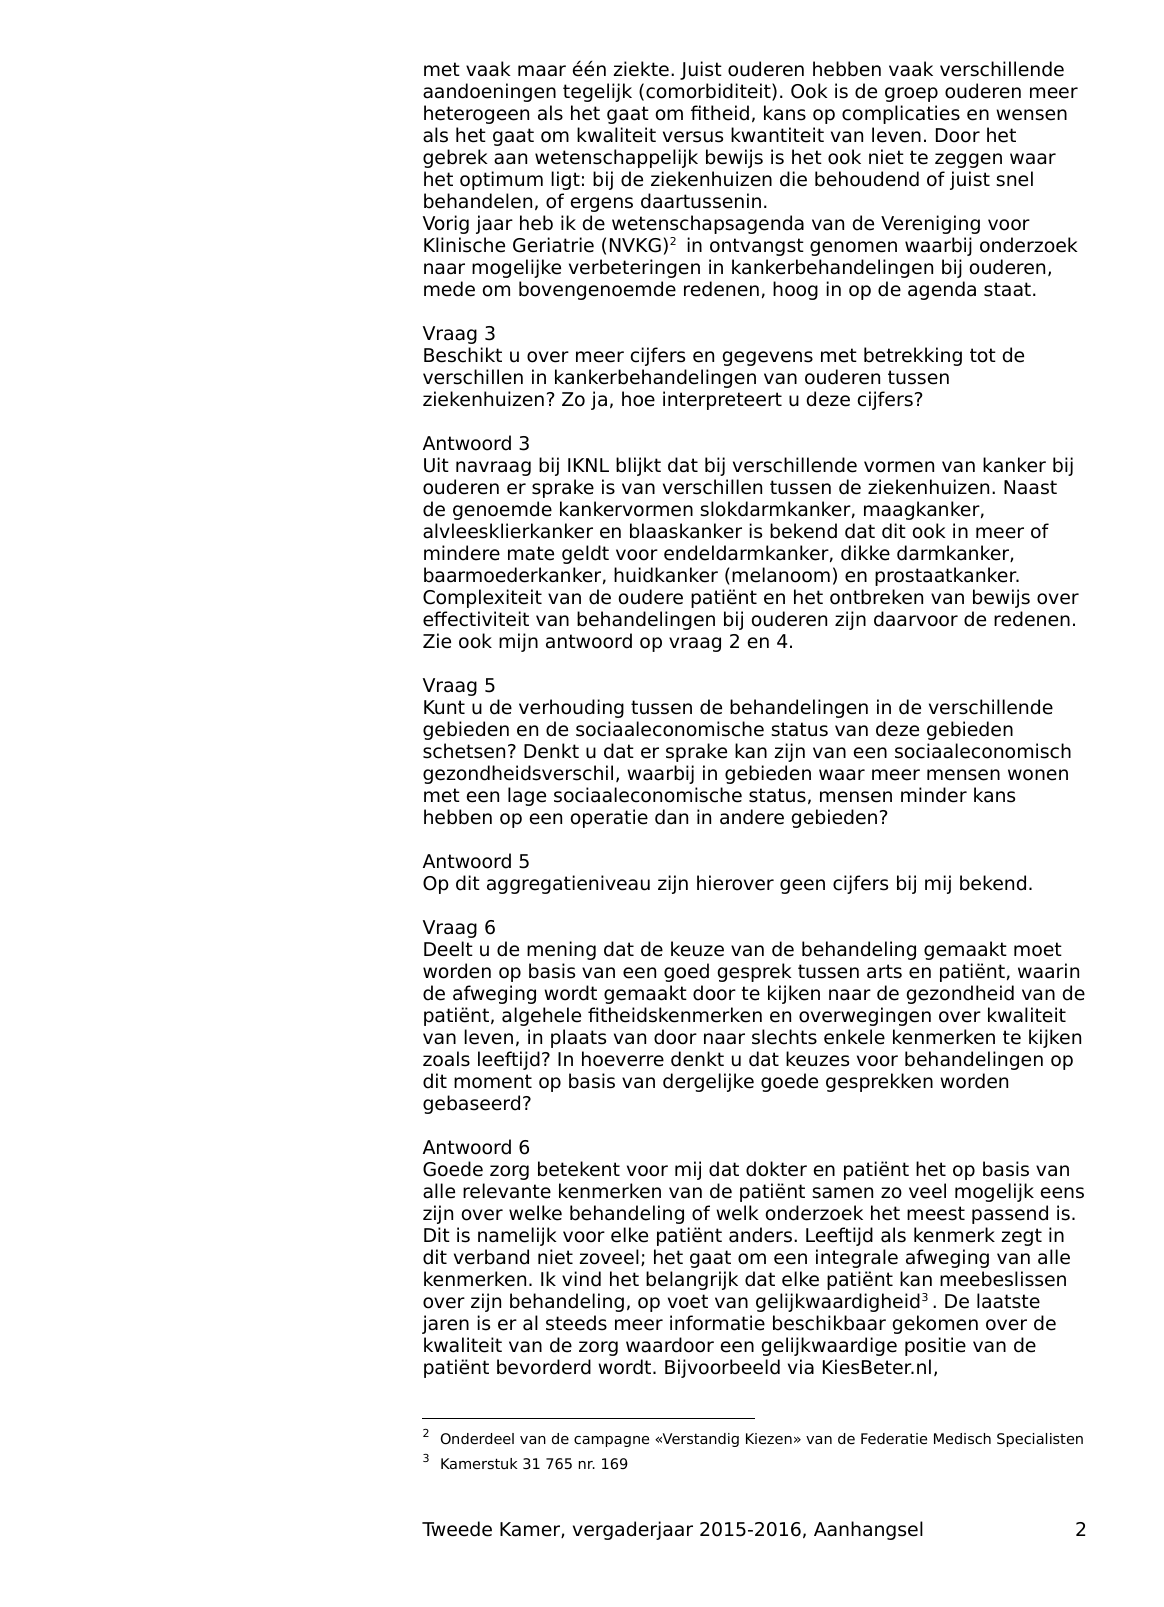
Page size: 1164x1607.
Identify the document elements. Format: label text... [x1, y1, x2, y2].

text Vraag 3 [422, 323, 1087, 345]
text Vraag 5 [422, 675, 1087, 697]
text Onderdeel van de campagne «Verstandig Kiezen» van de Federatie Medisch Specialisten [422, 1427, 1087, 1449]
text met vaak maar één ziekte. Juist ouderen hebben vaak verschillende aandoeningen tegelijk (comorbiditeit). Ook is de groep ouderen meer heterogeen als het gaat om fitheid, kans op complicaties en wensen als het gaat om kwaliteit versus kwantiteit van leven. Door het gebrek aan wetenschappelijk bewijs is het ook niet te zeggen waar het optimum ligt: bij de ziekenhuizen die behoudend of juist snel behandelen, of ergens daartussenin. [422, 59, 1087, 213]
text Beschikt u over meer cijfers en gegevens met betrekking tot de verschillen in kankerbehandelingen van ouderen tussen ziekenhuizen? Zo ja, hoe interpreteert u deze cijfers? [422, 345, 1087, 411]
text Uit navraag bij IKNL blijkt dat bij verschillende vormen van kanker bij ouderen er sprake is van verschillen tussen de ziekenhuizen. Naast de genoemde kankervormen slokdarmkanker, maagkanker, alvleesklierkanker en blaaskanker is bekend dat dit ook in meer of mindere mate geldt voor endeldarmkanker, dikke darmkanker, baarmoederkanker, huidkanker (melanoom) en prostaatkanker. Complexiteit van de oudere patiënt en het ontbreken van bewijs over effectiviteit van behandelingen bij ouderen zijn daarvoor de redenen. Zie ook mijn antwoord op vraag 2 en 4. [422, 455, 1087, 653]
text Deelt u de mening dat de keuze van de behandeling gemaakt moet worden op basis van een goed gesprek tussen arts en patiënt, waarin de afweging wordt gemaakt door te kijken naar de gezondheid van de patiënt, algehele fitheidskenmerken en overwegingen over kwaliteit van leven, in plaats van door naar slechts enkele kenmerken te kijken zoals leeftijd? In hoeverre denkt u dat keuzes voor behandelingen op dit moment op basis van dergelijke goede gesprekken worden gebaseerd? [422, 939, 1087, 1115]
text Kunt u de verhouding tussen de behandelingen in de verschillende gebieden en de sociaaleconomische status van deze gebieden schetsen? Denkt u dat er sprake kan zijn van een sociaaleconomisch gezondheidsverschil, waarbij in gebieden waar meer mensen wonen met een lage sociaaleconomische status, mensen minder kans hebben op een operatie dan in andere gebieden? [422, 697, 1087, 829]
text Op dit aggregatieniveau zijn hierover geen cijfers bij mij bekend. [422, 873, 1087, 895]
text Goede zorg betekent voor mij dat dokter en patiënt het op basis van alle relevante kenmerken van de patiënt samen zo veel mogelijk eens zijn over welke behandeling of welk onderzoek het meest passend is. Dit is namelijk voor elke patiënt anders. Leeftijd als kenmerk zegt in dit verband niet zoveel; het gaat om een integrale afweging van alle kenmerken. Ik vind het belangrijk dat elke patiënt kan meebeslissen over zijn behandeling, op voet van gelijkwaardigheid. De laatste jaren is er al steeds meer informatie beschikbaar gekomen over de kwaliteit van de zorg waardoor een gelijkwaardige positie van de patiënt bevorderd wordt. Bijvoorbeeld via KiesBeter.nl, [422, 1159, 1087, 1379]
text Antwoord 3 [422, 433, 1087, 455]
text Kamerstuk 31 765 nr. 169 [422, 1452, 1087, 1474]
text Vraag 6 [422, 917, 1087, 939]
text Antwoord 5 [422, 851, 1087, 873]
text Vorig jaar heb ik de wetenschapsagenda van de Vereniging voor Klinische Geriatrie (NVKG) in ontvangst genomen waarbij onderzoek naar mogelijke verbeteringen in kankerbehandelingen bij ouderen, mede om bovengenoemde redenen, hoog in op de agenda staat. [422, 213, 1087, 301]
text Antwoord 6 [422, 1137, 1087, 1159]
